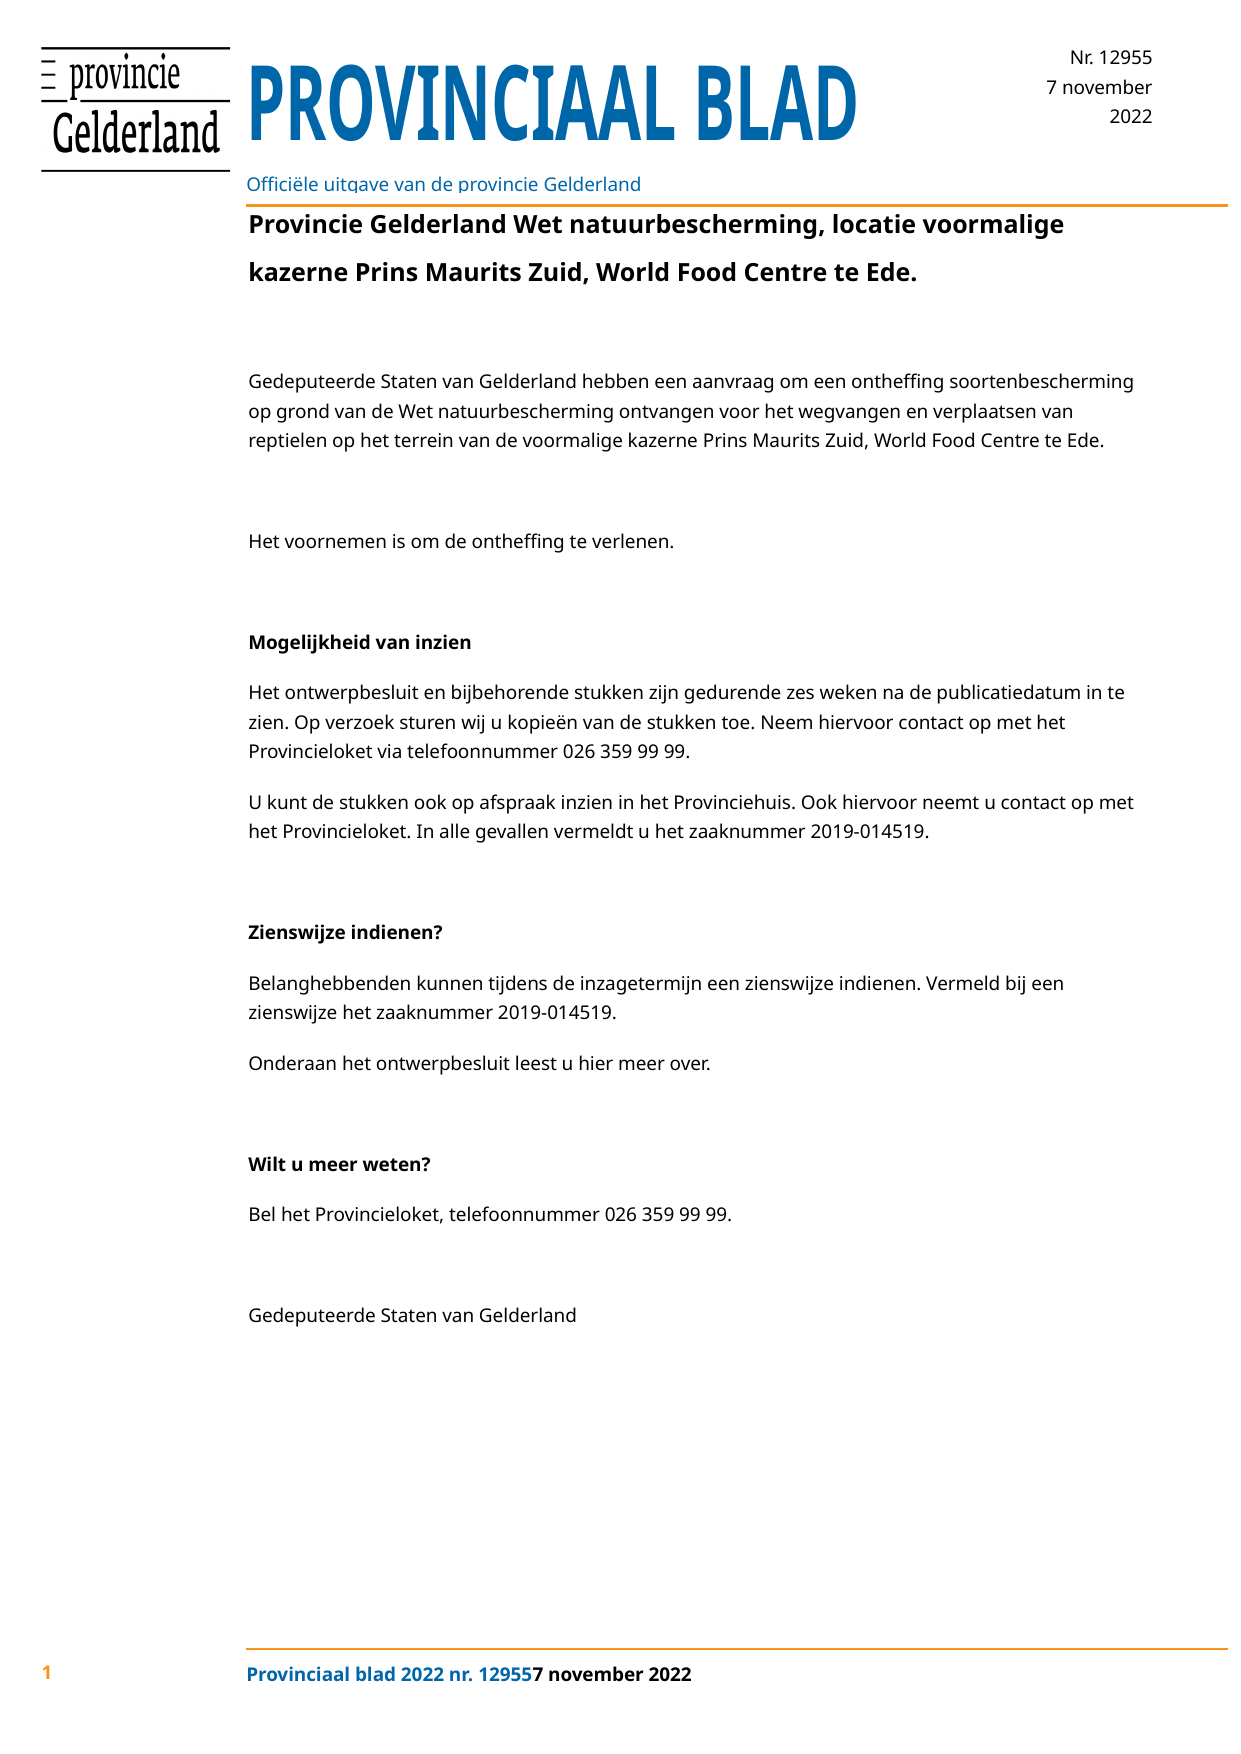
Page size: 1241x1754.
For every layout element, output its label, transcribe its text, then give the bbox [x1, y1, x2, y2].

text Provincie Gelderland Wet natuurbescherming, locatie voormalige kazerne Prins Maurits Zuid, World Food Centre te Ede. [248, 207, 1152, 288]
text Wilt u meer weten? [248, 1151, 1152, 1177]
text Zienswijze indienen? [248, 919, 1152, 945]
text Mogelijkheid van inzien [248, 629, 1152, 655]
picture [41, 47, 231, 172]
text Belanghebbenden kunnen tijdens de inzagetermijn een zienswijze indienen. Vermeld bij een zienswijze het zaaknummer 2019-014519. [248, 970, 1152, 1025]
text Het voornemen is om de ontheffing te verlenen. [248, 528, 1152, 554]
text U kunt de stukken ook op afspraak inzien in het Provinciehuis. Ook hiervoor neemt u contact op met het Provincieloket. In alle gevallen vermeldt u het zaaknummer 2019-014519. [248, 789, 1152, 844]
text Gedeputeerde Staten van Gelderland [248, 1302, 1152, 1328]
text Onderaan het ontwerpbesluit leest u hier meer over. [248, 1050, 1152, 1076]
text Het ontwerpbesluit en bijbehorende stukken zijn gedurende zes weken na de publicatiedatum in te zien. Op verzoek sturen wij u kopieën van de stukken toe. Neem hiervoor contact op met het Provincieloket via telefoonnummer 026 359 99 99. [248, 679, 1152, 764]
text Bel het Provincieloket, telefoonnummer 026 359 99 99. [248, 1201, 1152, 1227]
text Gedeputeerde Staten van Gelderland hebben een aanvraag om een ontheffing soortenbescherming op grond van de Wet natuurbescherming ontvangen voor het wegvangen en verplaatsen van reptielen op het terrein van de voormalige kazerne Prins Maurits Zuid, World Food Centre te Ede. [248, 368, 1152, 453]
